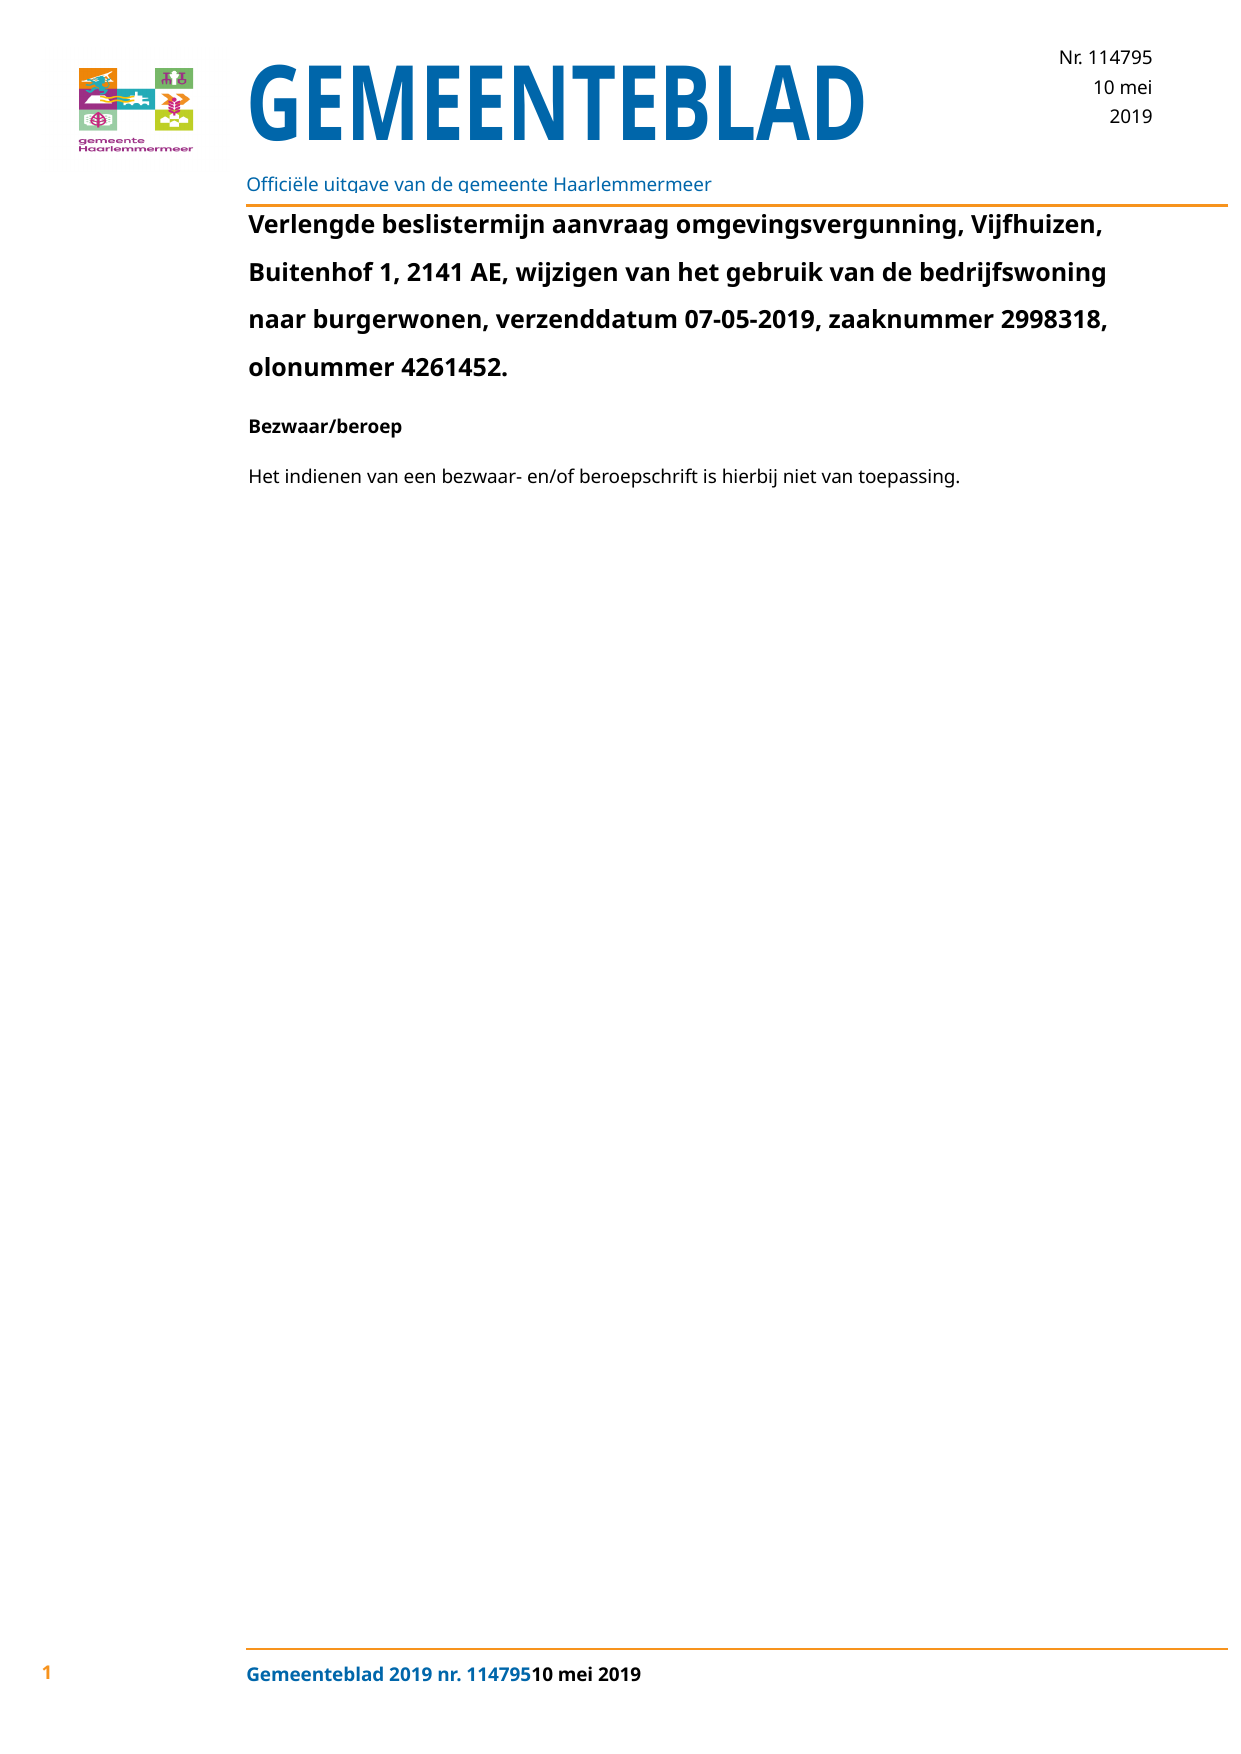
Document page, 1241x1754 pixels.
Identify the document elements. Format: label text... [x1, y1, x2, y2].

text Verlengde beslistermijn aanvraag omgevingsvergunning, Vijfhuizen, Buitenhof 1, 2141 AE, wijzigen van het gebruik van de bedrijfswoning naar burgerwonen, verzenddatum 07-05-2019, zaaknummer 2998318, olonummer 4261452. [248, 207, 1152, 384]
picture [41, 47, 231, 172]
text Het indienen van een bezwaar- en/of beroepschrift is hierbij niet van toepassing. [248, 463, 1152, 489]
text Bezwaar/beroep [248, 413, 1152, 439]
